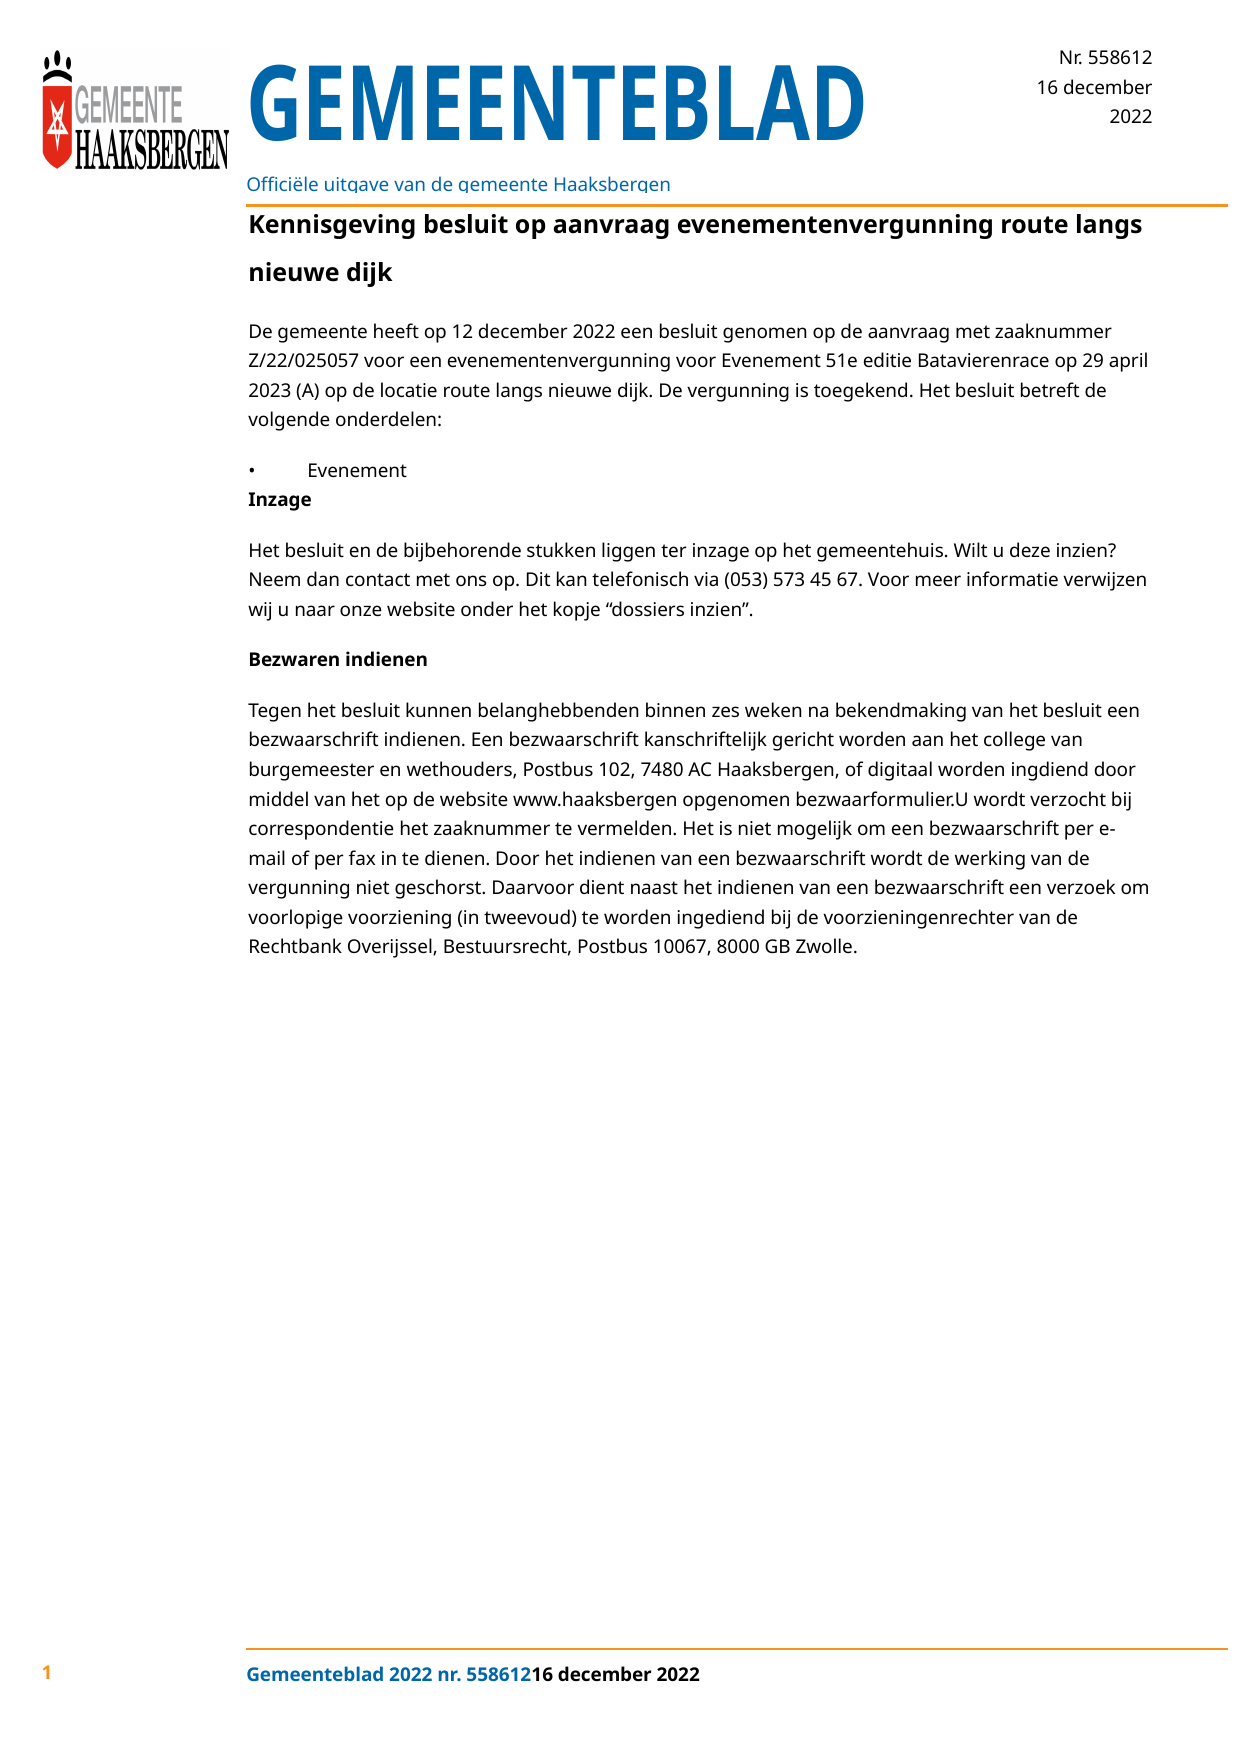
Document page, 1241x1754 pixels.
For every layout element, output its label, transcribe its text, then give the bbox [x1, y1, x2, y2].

picture [41, 47, 231, 172]
text Het besluit en de bijbehorende stukken liggen ter inzage op het gemeentehuis. Wilt u deze inzien? Neem dan contact met ons op. Dit kan telefonisch via (053) 573 45 67. Voor meer informatie verwijzen wij u naar onze website onder het kopje “dossiers inzien”. [248, 537, 1152, 622]
list Evenement [248, 457, 1152, 483]
text Tegen het besluit kunnen belanghebbenden binnen zes weken na bekendmaking van het besluit een bezwaarschrift indienen. Een bezwaarschrift kanschriftelijk gericht worden aan het college van burgemeester en wethouders, Postbus 102, 7480 AC Haaksbergen, of digitaal worden ingdiend door middel van het op de website www.haaksbergen opgenomen bezwaarformulier.U wordt verzocht bij correspondentie het zaaknummer te vermelden. Het is niet mogelijk om een bezwaarschrift per e-mail of per fax in te dienen. Door het indienen van een bezwaarschrift wordt de werking van de vergunning niet geschorst. Daarvoor dient naast het indienen van een bezwaarschrift een verzoek om voorlopige voorziening (in tweevoud) te worden ingediend bij de voorzieningenrechter van de Rechtbank Overijssel, Bestuursrecht, Postbus 10067, 8000 GB Zwolle. [248, 697, 1152, 959]
text Inzage [248, 487, 1152, 512]
text Kennisgeving besluit op aanvraag evenementenvergunning route langs nieuwe dijk [248, 207, 1152, 288]
text Bezwaren indienen [248, 647, 1152, 672]
text De gemeente heeft op 12 december 2022 een besluit genomen op de aanvraag met zaaknummer Z/22/025057 voor een evenementenvergunning voor Evenement 51e editie Batavierenrace op 29 april 2023 (A) op de locatie route langs nieuwe dijk. De vergunning is toegekend. Het besluit betreft de volgende onderdelen: [248, 318, 1152, 432]
